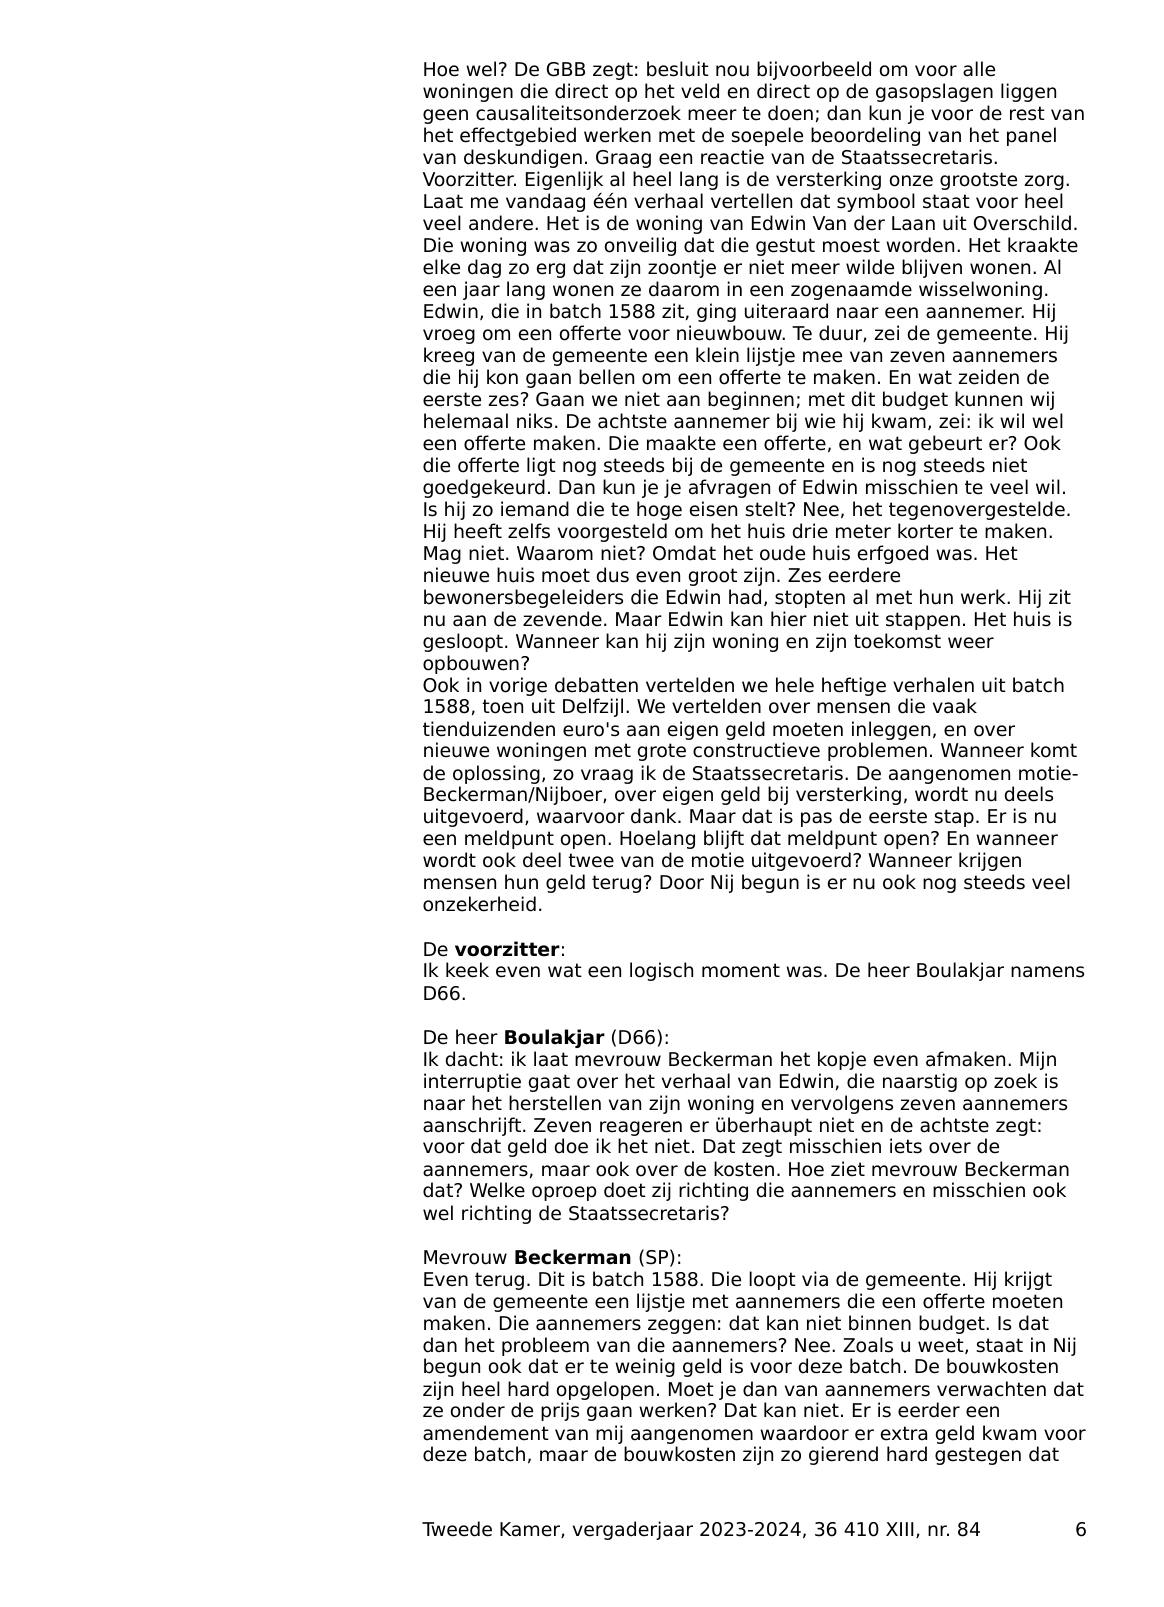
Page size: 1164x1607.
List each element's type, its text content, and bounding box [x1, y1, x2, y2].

text Hoe wel? De GBB zegt: besluit nou bijvoorbeeld om voor alle woningen die direct op het veld en direct op de gasopslagen liggen geen causaliteitsonderzoek meer te doen; dan kun je voor de rest van het effectgebied werken met de soepele beoordeling van het panel van deskundigen. Graag een reactie van de Staatssecretaris. [422, 59, 1087, 169]
text De heer Boulakjar (D66): [422, 1027, 1087, 1048]
text Ik keek even wat een logisch moment was. De heer Boulakjar namens D66. [422, 960, 1087, 1004]
text Ook in vorige debatten vertelden we hele heftige verhalen uit batch 1588, toen uit Delfzijl. We vertelden over mensen die vaak tienduizenden euro's aan eigen geld moeten inleggen, en over nieuwe woningen met grote constructieve problemen. Wanneer komt de oplossing, zo vraag ik de Staatssecretaris. De aangenomen motie-Beckerman/Nijboer, over eigen geld bij versterking, wordt nu deels uitgevoerd, waarvoor dank. Maar dat is pas de eerste stap. Er is nu een meldpunt open. Hoelang blijft dat meldpunt open? En wanneer wordt ook deel twee van de motie uitgevoerd? Wanneer krijgen mensen hun geld terug? Door Nij begun is er nu ook nog steeds veel onzekerheid. [422, 674, 1087, 916]
text Ik dacht: ik laat mevrouw Beckerman het kopje even afmaken. Mijn interruptie gaat over het verhaal van Edwin, die naarstig op zoek is naar het herstellen van zijn woning en vervolgens zeven aannemers aanschrijft. Zeven reageren er überhaupt niet en de achtste zegt: voor dat geld doe ik het niet. Dat zegt misschien iets over de aannemers, maar ook over de kosten. Hoe ziet mevrouw Beckerman dat? Welke oproep doet zij richting die aannemers en misschien ook wel richting de Staatssecretaris? [422, 1048, 1087, 1224]
text Voorzitter. Eigenlijk al heel lang is de versterking onze grootste zorg. Laat me vandaag één verhaal vertellen dat symbool staat voor heel veel andere. Het is de woning van Edwin Van der Laan uit Overschild. Die woning was zo onveilig dat die gestut moest worden. Het kraakte elke dag zo erg dat zijn zoontje er niet meer wilde blijven wonen. Al een jaar lang wonen ze daarom in een zogenaamde wisselwoning. Edwin, die in batch 1588 zit, ging uiteraard naar een aannemer. Hij vroeg om een offerte voor nieuwbouw. Te duur, zei de gemeente. Hij kreeg van de gemeente een klein lijstje mee van zeven aannemers die hij kon gaan bellen om een offerte te maken. En wat zeiden de eerste zes? Gaan we niet aan beginnen; met dit budget kunnen wij helemaal niks. De achtste aannemer bij wie hij kwam, zei: ik wil wel een offerte maken. Die maakte een offerte, en wat gebeurt er? Ook die offerte ligt nog steeds bij de gemeente en is nog steeds niet goedgekeurd. Dan kun je je afvragen of Edwin misschien te veel wil. Is hij zo iemand die te hoge eisen stelt? Nee, het tegenovergestelde. Hij heeft zelfs voorgesteld om het huis drie meter korter te maken. Mag niet. Waarom niet? Omdat het oude huis erfgoed was. Het nieuwe huis moet dus even groot zijn. Zes eerdere bewonersbegeleiders die Edwin had, stopten al met hun werk. Hij zit nu aan de zevende. Maar Edwin kan hier niet uit stappen. Het huis is gesloopt. Wanneer kan hij zijn woning en zijn toekomst weer opbouwen? [422, 169, 1087, 674]
text Even terug. Dit is batch 1588. Die loopt via de gemeente. Hij krijgt van de gemeente een lijstje met aannemers die een offerte moeten maken. Die aannemers zeggen: dat kan niet binnen budget. Is dat dan het probleem van die aannemers? Nee. Zoals u weet, staat in Nij begun ook dat er te weinig geld is voor deze batch. De bouwkosten zijn heel hard opgelopen. Moet je dan van aannemers verwachten dat ze onder de prijs gaan werken? Dat kan niet. Er is eerder een amendement van mij aangenomen waardoor er extra geld kwam voor deze batch, maar de bouwkosten zijn zo gierend hard gestegen dat [422, 1268, 1087, 1466]
text De voorzitter: [422, 938, 1087, 960]
text Mevrouw Beckerman (SP): [422, 1247, 1087, 1268]
